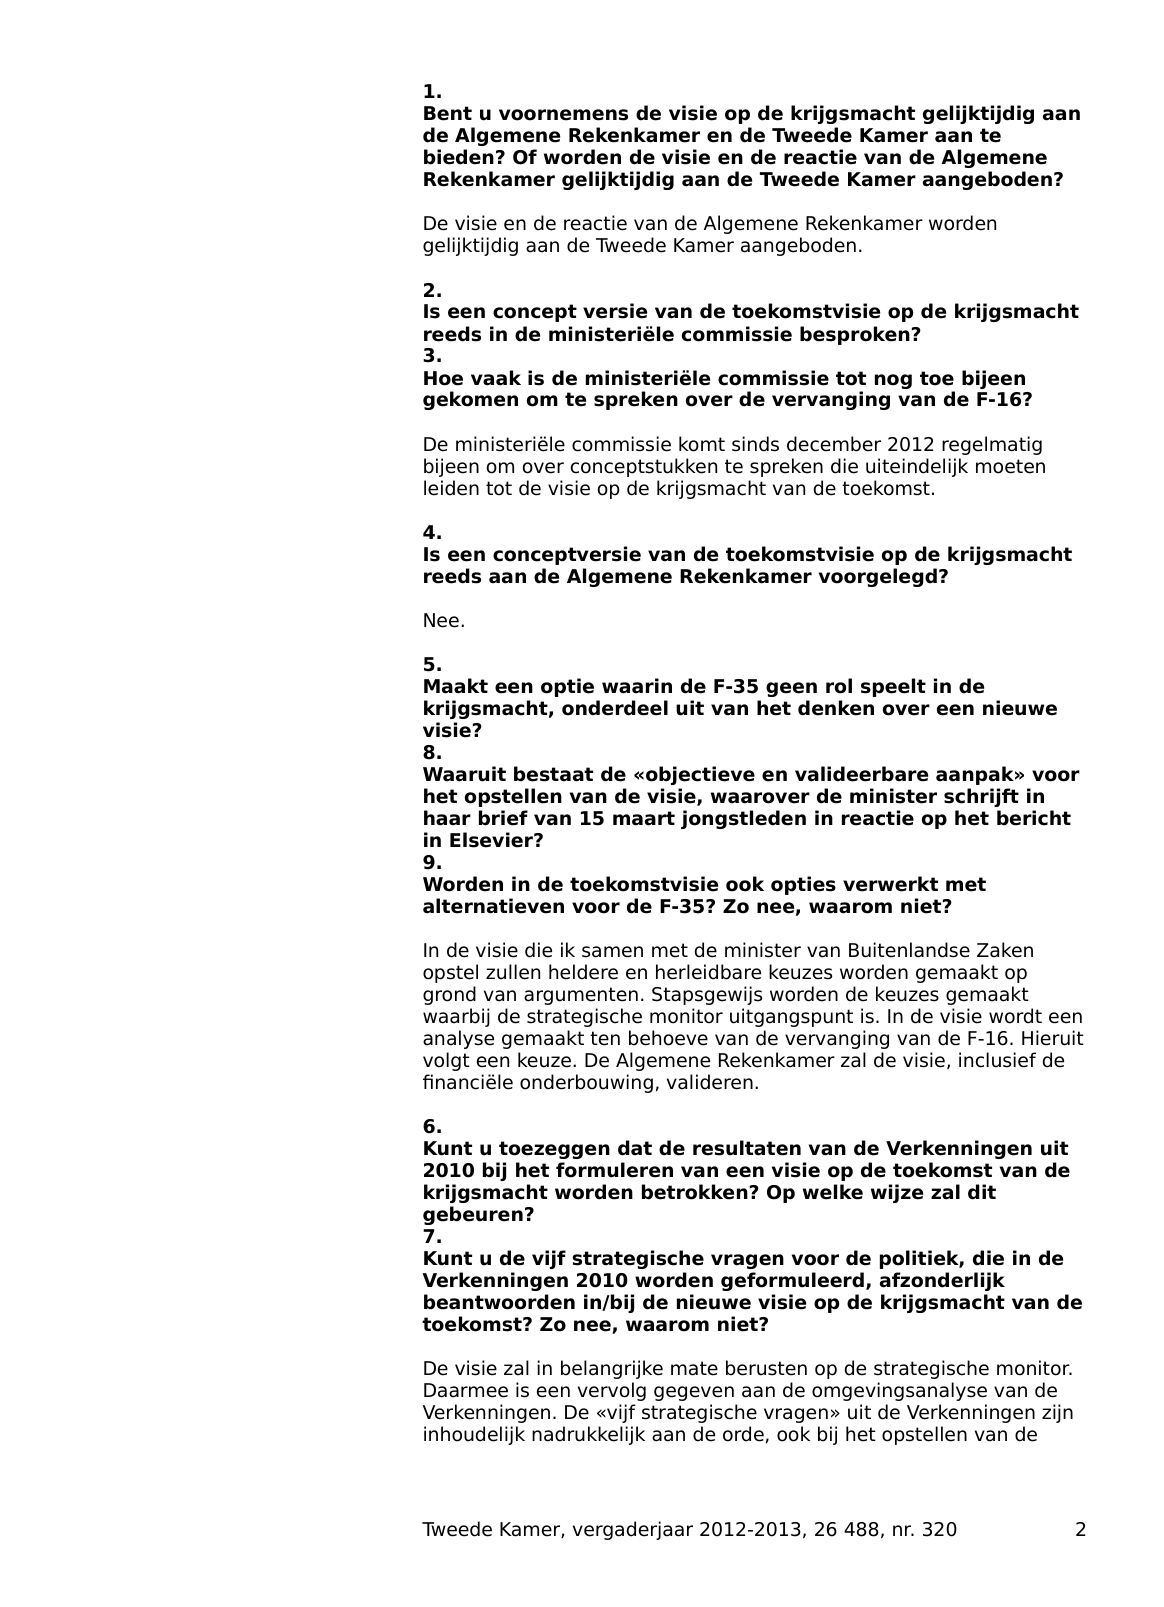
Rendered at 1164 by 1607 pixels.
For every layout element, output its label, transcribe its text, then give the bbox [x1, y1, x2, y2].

text Kunt u de vijf strategische vragen voor de politiek, die in de Verkenningen 2010 worden geformuleerd, afzonderlijk beantwoorden in/bij de nieuwe visie op de krijgsmacht van de toekomst? Zo nee, waarom niet? [422, 1248, 1087, 1336]
text 9. [422, 852, 1087, 874]
text Kunt u toezeggen dat de resultaten van de Verkenningen uit 2010 bij het formuleren van een visie op de toekomst van de krijgsmacht worden betrokken? Op welke wijze zal dit gebeuren? [422, 1138, 1087, 1226]
text Bent u voornemens de visie op de krijgsmacht gelijktijdig aan de Algemene Rekenkamer en de Tweede Kamer aan te bieden? Of worden de visie en de reactie van de Algemene Rekenkamer gelijktijdig aan de Tweede Kamer aangeboden? [422, 103, 1087, 191]
text Worden in de toekomstvisie ook opties verwerkt met alternatieven voor de F-35? Zo nee, waarom niet? [422, 874, 1087, 918]
text De ministeriële commissie komt sinds december 2012 regelmatig bijeen om over conceptstukken te spreken die uiteindelijk moeten leiden tot de visie op de krijgsmacht van de toekomst. [422, 433, 1087, 499]
text 8. [422, 742, 1087, 764]
text 7. [422, 1226, 1087, 1248]
text De visie en de reactie van de Algemene Rekenkamer worden gelijktijdig aan de Tweede Kamer aangeboden. [422, 213, 1087, 257]
text Maakt een optie waarin de F-35 geen rol speelt in de krijgsmacht, onderdeel uit van het denken over een nieuwe visie? [422, 676, 1087, 742]
text Nee. [422, 610, 1087, 632]
text Waaruit bestaat de «objectieve en valideerbare aanpak» voor het opstellen van de visie, waarover de minister schrijft in haar brief van 15 maart jongstleden in reactie op het bericht in Elsevier? [422, 764, 1087, 852]
text Is een concept versie van de toekomstvisie op de krijgsmacht reeds in de ministeriële commissie besproken? [422, 301, 1087, 345]
text Hoe vaak is de ministeriële commissie tot nog toe bijeen gekomen om te spreken over de vervanging van de F-16? [422, 367, 1087, 411]
text In de visie die ik samen met de minister van Buitenlandse Zaken opstel zullen heldere en herleidbare keuzes worden gemaakt op grond van argumenten. Stapsgewijs worden de keuzes gemaakt waarbij de strategische monitor uitgangspunt is. In de visie wordt een analyse gemaakt ten behoeve van de vervanging van de F-16. Hieruit volgt een keuze. De Algemene Rekenkamer zal de visie, inclusief de financiële onderbouwing, valideren. [422, 940, 1087, 1094]
text 4. [422, 522, 1087, 544]
text 2. [422, 279, 1087, 301]
text 1. [422, 81, 1087, 103]
text 3. [422, 345, 1087, 367]
text Is een conceptversie van de toekomstvisie op de krijgsmacht reeds aan de Algemene Rekenkamer voorgelegd? [422, 544, 1087, 588]
text 5. [422, 654, 1087, 676]
text De visie zal in belangrijke mate berusten op de strategische monitor. Daarmee is een vervolg gegeven aan de omgevingsanalyse van de Verkenningen. De «vijf strategische vragen» uit de Verkenningen zijn inhoudelijk nadrukkelijk aan de orde, ook bij het opstellen van de [422, 1358, 1087, 1446]
text 6. [422, 1116, 1087, 1138]
